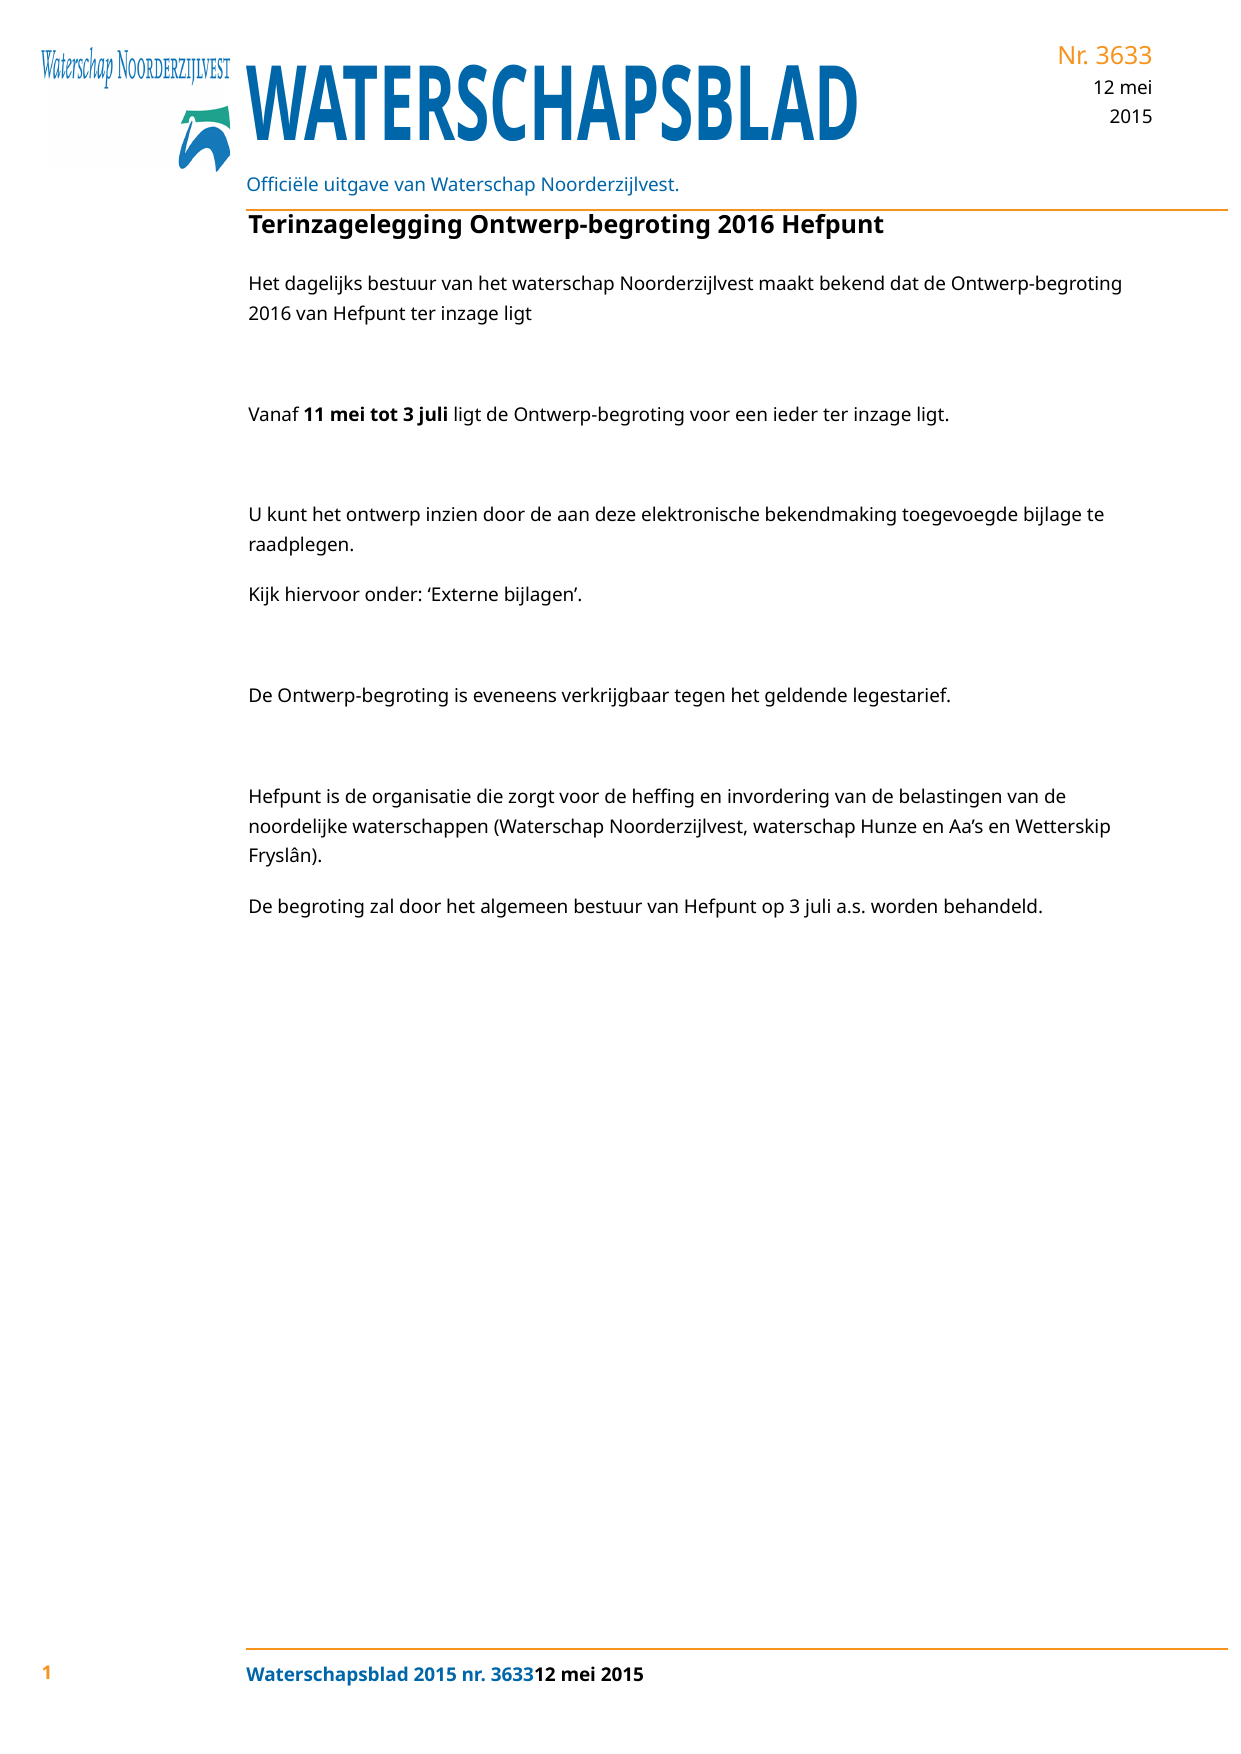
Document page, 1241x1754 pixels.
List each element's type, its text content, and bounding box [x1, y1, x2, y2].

text Het dagelijks bestuur van het waterschap Noorderzijlvest maakt bekend dat de Ontwerp-begroting 2016 van Hefpunt ter inzage ligt [248, 270, 1152, 326]
text Vanaf 11 mei tot 3 juli ligt de Ontwerp-begroting voor een ieder ter inzage ligt. [248, 401, 1152, 426]
text U kunt het ontwerp inzien door de aan deze elektronische bekendmaking toegevoegde bijlage te raadplegen. [248, 502, 1152, 557]
picture [41, 47, 231, 172]
text Hefpunt is de organisatie die zorgt voor de heffing en invordering van de belastingen van de noordelijke waterschappen (Waterschap Noorderzijlvest, waterschap Hunze en Aa’s en Wetterskip Fryslân). [248, 783, 1152, 868]
text Terinzagelegging Ontwerp-begroting 2016 Hefpunt [248, 211, 1152, 241]
text De Ontwerp-begroting is eveneens verkrijgbaar tegen het geldende legestarief. [248, 682, 1152, 708]
text Kijk hiervoor onder: ‘Externe bijlagen’. [248, 582, 1152, 607]
text De begroting zal door het algemeen bestuur van Hefpunt op 3 juli a.s. worden behandeld. [248, 893, 1152, 918]
